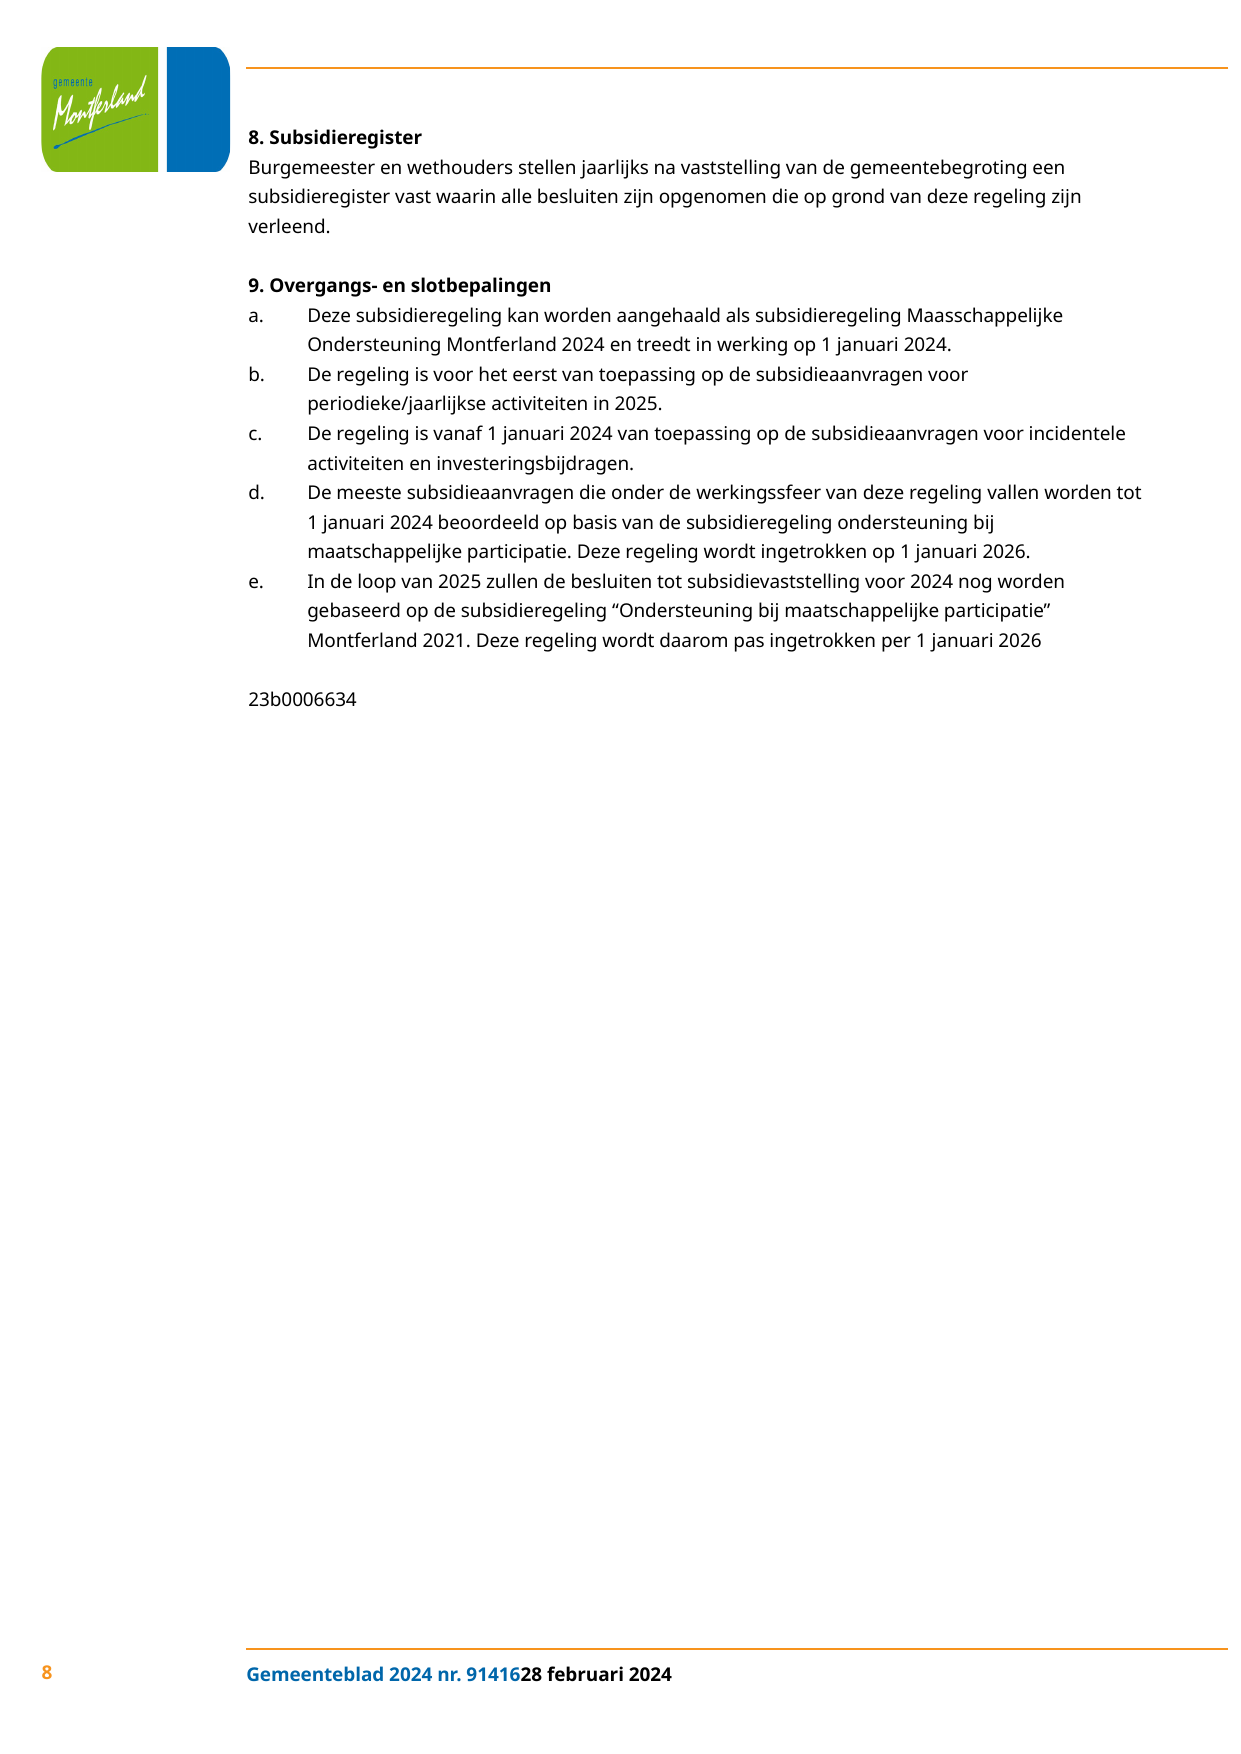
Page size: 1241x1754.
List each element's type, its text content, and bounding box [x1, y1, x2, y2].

list Deze subsidieregeling kan worden aangehaald als subsidieregeling Maasschappelijke Ondersteuning Montferland 2024 en treedt in werking op 1 januari 2024. [248, 302, 1152, 357]
text 23b0006634 [248, 686, 1152, 712]
list In de loop van 2025 zullen de besluiten tot subsidievaststelling voor 2024 nog worden gebaseerd op de subsidieregeling “Ondersteuning bij maatschappelijke participatie” Montferland 2021. Deze regeling wordt daarom pas ingetrokken per 1 januari 2026 [248, 568, 1152, 653]
text 9. Overgangs- en slotbepalingen [248, 272, 1152, 298]
list De regeling is vanaf 1 januari 2024 van toepassing op de subsidieaanvragen voor incidentele activiteiten en investeringsbijdragen. [248, 420, 1152, 476]
text Burgemeester en wethouders stellen jaarlijks na vaststelling van de gemeentebegroting een subsidieregister vast waarin alle besluiten zijn opgenomen die op grond van deze regeling zijn verleend. [248, 154, 1152, 239]
list De regeling is voor het eerst van toepassing op de subsidieaanvragen voor periodieke/jaarlijkse activiteiten in 2025. [248, 361, 1152, 416]
list De meeste subsidieaanvragen die onder de werkingssfeer van deze regeling vallen worden tot 1 januari 2024 beoordeeld op basis van de subsidieregeling ondersteuning bij maatschappelijke participatie. Deze regeling wordt ingetrokken op 1 januari 2026. [248, 479, 1152, 564]
text 8. Subsidieregister [248, 124, 1152, 150]
picture [41, 47, 231, 172]
